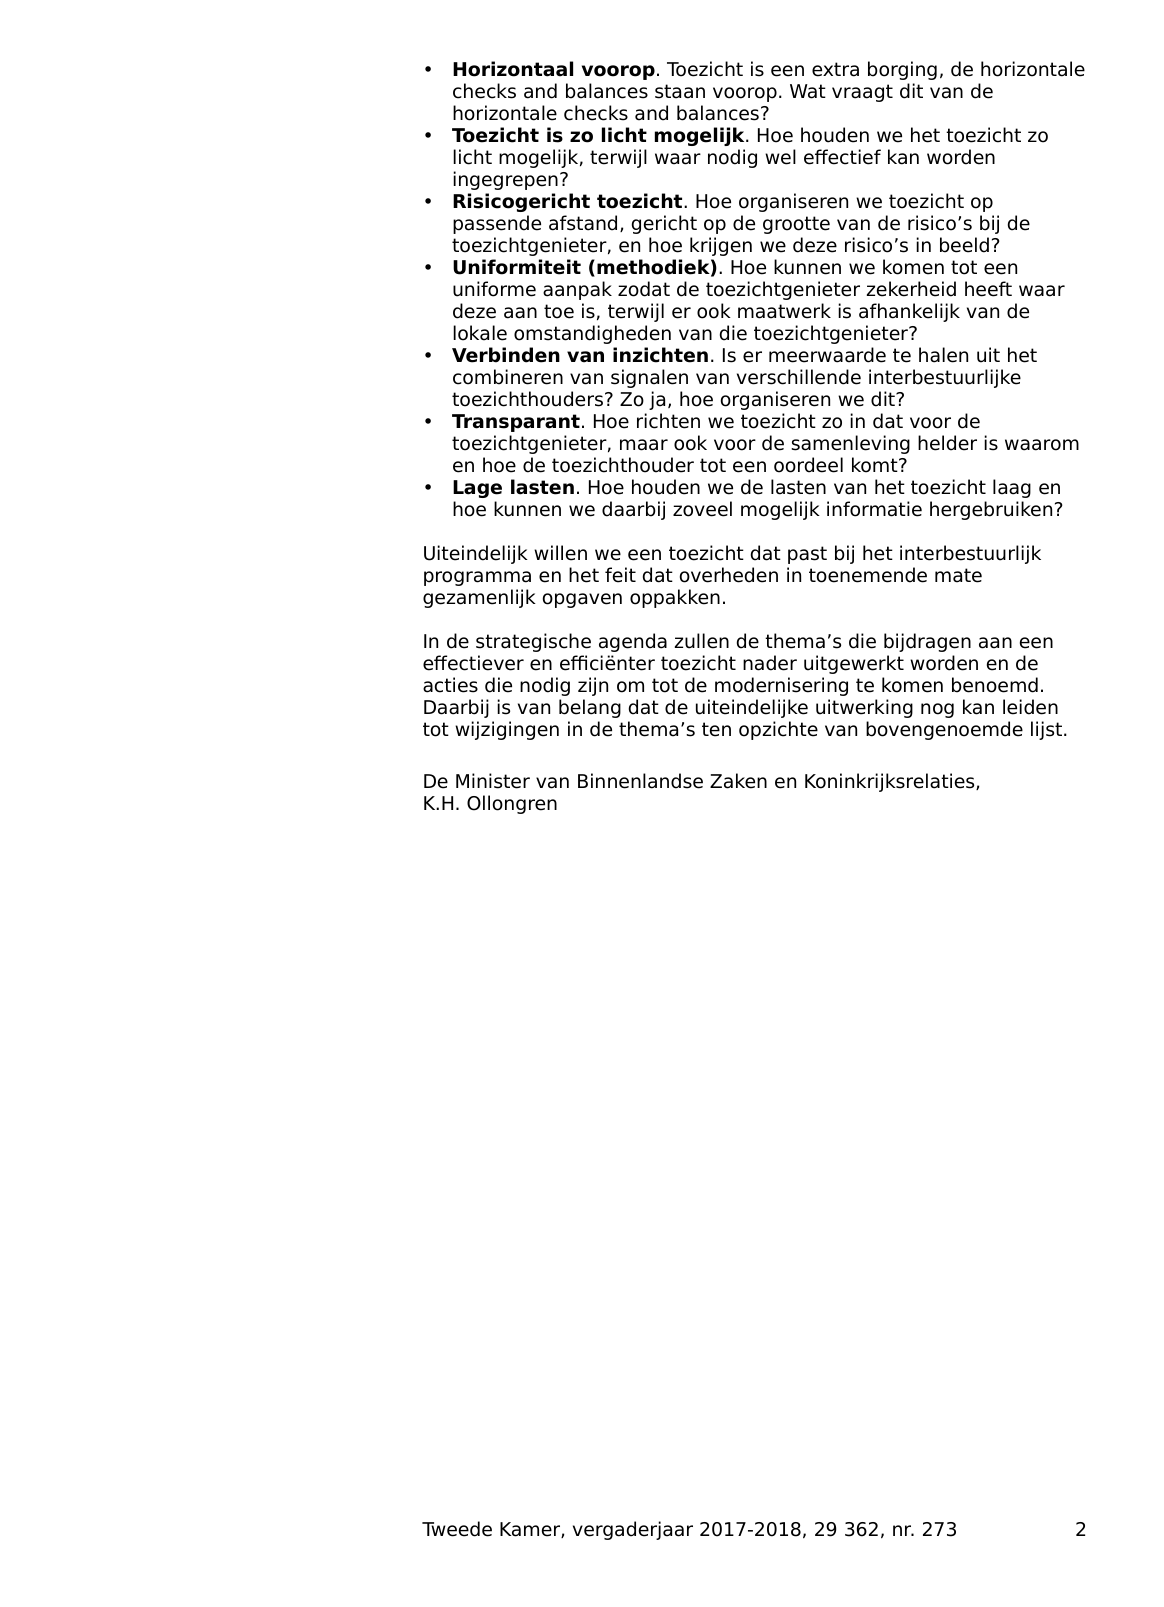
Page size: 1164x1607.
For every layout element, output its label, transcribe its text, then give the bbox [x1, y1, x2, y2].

text In de strategische agenda zullen de thema’s die bijdragen aan een effectiever en efficiënter toezicht nader uitgewerkt worden en de acties die nodig zijn om tot de modernisering te komen benoemd. Daarbij is van belang dat de uiteindelijke uitwerking nog kan leiden tot wijzigingen in de thema’s ten opzichte van bovengenoemde lijst. [422, 631, 1087, 741]
text De Minister van Binnenlandse Zaken en Koninkrijksrelaties, K.H. Ollongren [422, 771, 1087, 815]
text • Risicogericht toezicht. Hoe organiseren we toezicht op passende afstand, gericht op de grootte van de risico’s bij de toezichtgenieter, en hoe krijgen we deze risico’s in beeld? [422, 191, 1087, 257]
text • Toezicht is zo licht mogelijk. Hoe houden we het toezicht zo licht mogelijk, terwijl waar nodig wel effectief kan worden ingegrepen? [422, 125, 1087, 191]
text • Transparant. Hoe richten we toezicht zo in dat voor de toezichtgenieter, maar ook voor de samenleving helder is waarom en hoe de toezichthouder tot een oordeel komt? [422, 411, 1087, 477]
text • Lage lasten. Hoe houden we de lasten van het toezicht laag en hoe kunnen we daarbij zoveel mogelijk informatie hergebruiken? [422, 477, 1087, 521]
text Uiteindelijk willen we een toezicht dat past bij het interbestuurlijk programma en het feit dat overheden in toenemende mate gezamenlijk opgaven oppakken. [422, 543, 1087, 609]
text • Uniformiteit (methodiek). Hoe kunnen we komen tot een uniforme aanpak zodat de toezichtgenieter zekerheid heeft waar deze aan toe is, terwijl er ook maatwerk is afhankelijk van de lokale omstandigheden van die toezichtgenieter? [422, 257, 1087, 345]
text • Horizontaal voorop. Toezicht is een extra borging, de horizontale checks and balances staan voorop. Wat vraagt dit van de horizontale checks and balances? [422, 59, 1087, 125]
text • Verbinden van inzichten. Is er meerwaarde te halen uit het combineren van signalen van verschillende interbestuurlijke toezichthouders? Zo ja, hoe organiseren we dit? [422, 345, 1087, 411]
